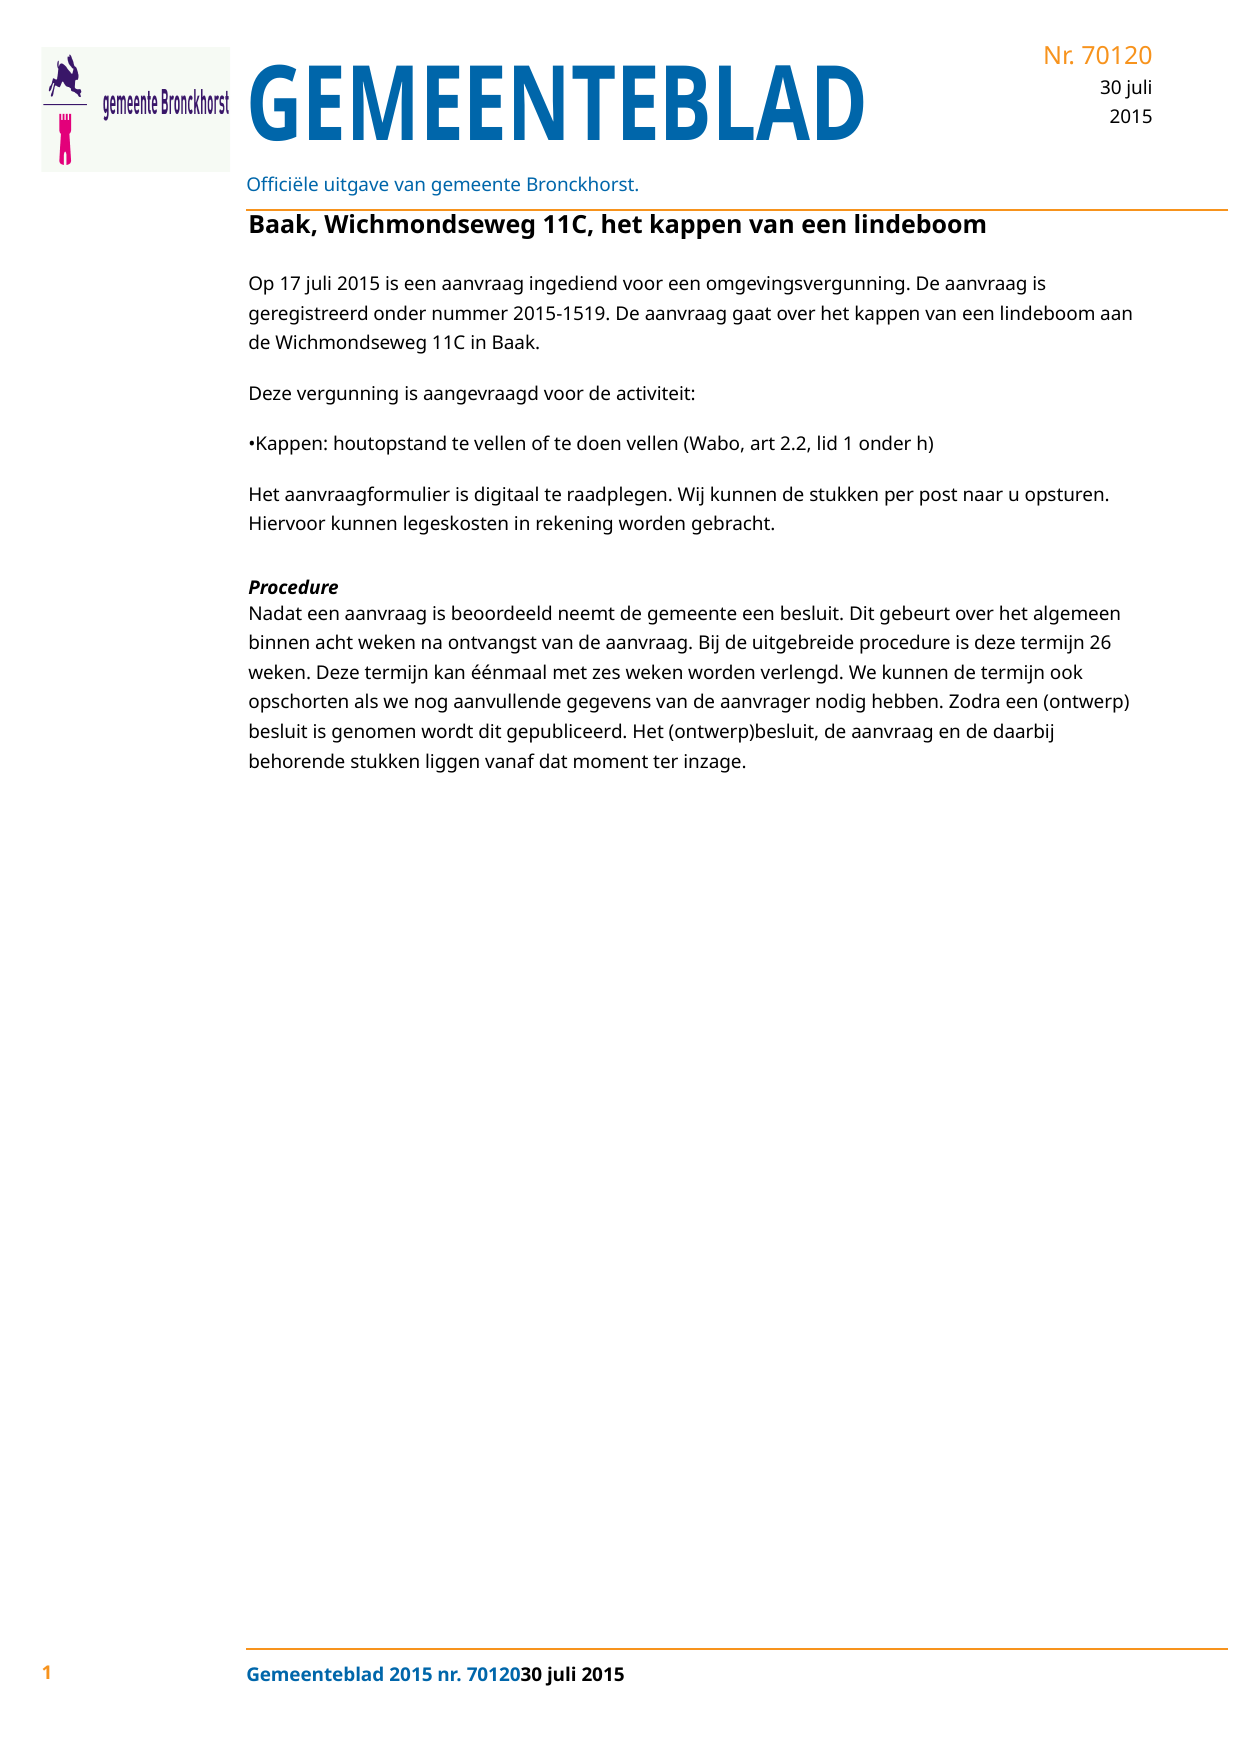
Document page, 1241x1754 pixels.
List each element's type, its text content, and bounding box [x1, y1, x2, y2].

text •Kappen: houtopstand te vellen of te doen vellen (Wabo, art 2.2, lid 1 onder h) [248, 430, 1152, 456]
text Op 17 juli 2015 is een aanvraag ingediend voor een omgevingsvergunning. De aanvraag is geregistreerd onder nummer 2015-1519. De aanvraag gaat over het kappen van een lindeboom aan de Wichmondseweg 11C in Baak. [248, 270, 1152, 355]
text Nadat een aanvraag is beoordeeld neemt de gemeente een besluit. Dit gebeurt over het algemeen binnen acht weken na ontvangst van de aanvraag. Bij de uitgebreide procedure is deze termijn 26 weken. Deze termijn kan éénmaal met zes weken worden verlengd. We kunnen de termijn ook opschorten als we nog aanvullende gegevens van de aanvrager nodig hebben. Zodra een (ontwerp) besluit is genomen wordt dit gepubliceerd. Het (ontwerp)besluit, de aanvraag en de daarbij behorende stukken liggen vanaf dat moment ter inzage. [248, 600, 1152, 774]
picture [41, 47, 231, 172]
text Baak, Wichmondseweg 11C, het kappen van een lindeboom [248, 211, 1152, 241]
text Het aanvraagformulier is digitaal te raadplegen. Wij kunnen de stukken per post naar u opsturen. Hiervoor kunnen legeskosten in rekening worden gebracht. [248, 481, 1152, 536]
text Deze vergunning is aangevraagd voor de activiteit: [248, 380, 1152, 406]
text Procedure [248, 574, 1152, 600]
